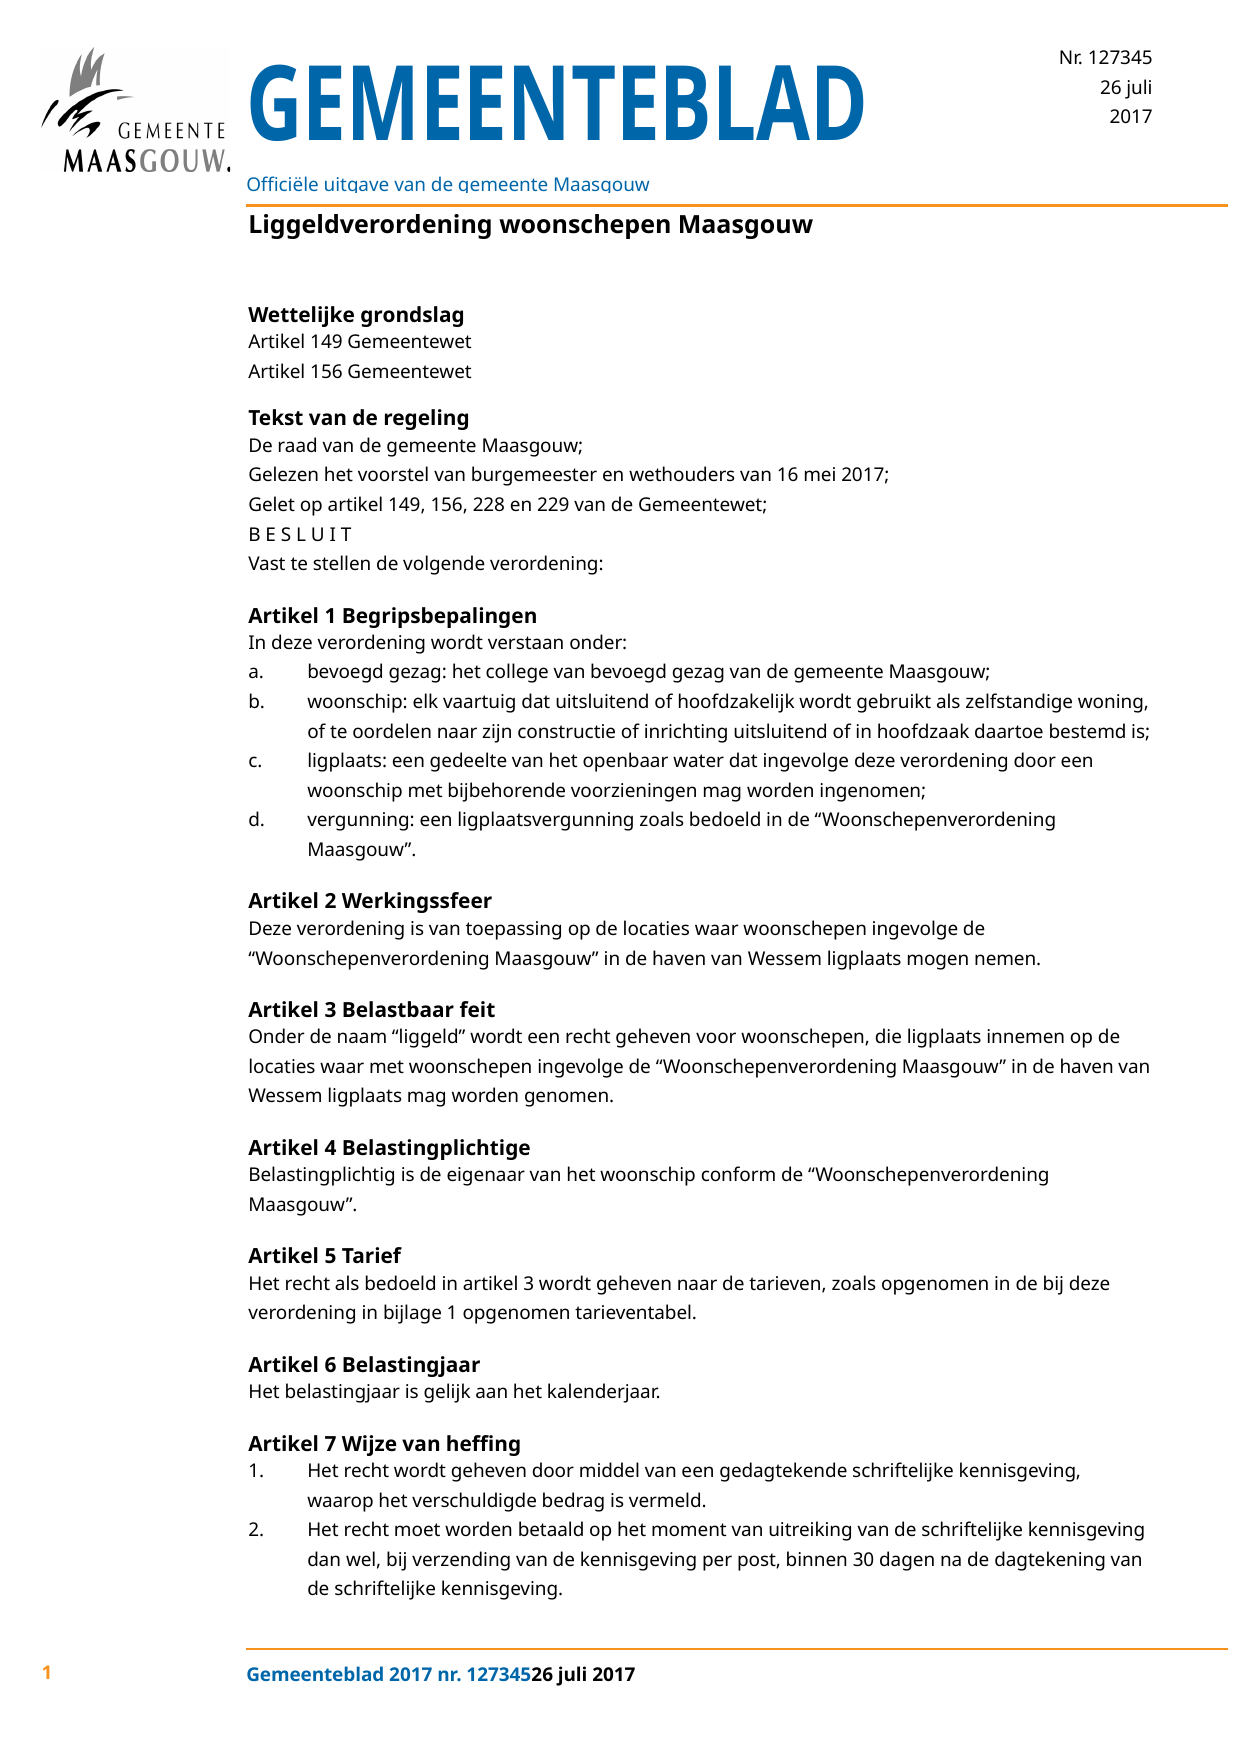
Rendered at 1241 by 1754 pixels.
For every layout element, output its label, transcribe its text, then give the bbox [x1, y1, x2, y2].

text Artikel 6 Belastingjaar [248, 1350, 1152, 1378]
text Artikel 1 Begripsbepalingen [248, 601, 1152, 629]
text Artikel 149 Gemeentewet [248, 328, 1152, 354]
text Artikel 7 Wijze van heffing [248, 1429, 1152, 1457]
list Het recht wordt geheven door middel van een gedagtekende schriftelijke kennisgeving, waarop het verschuldigde bedrag is vermeld. [248, 1457, 1152, 1513]
text Artikel 3 Belastbaar feit [248, 995, 1152, 1023]
text Belastingplichtig is de eigenaar van het woonschip conform de “Woonschepenverordening Maasgouw”. [248, 1162, 1152, 1217]
picture [41, 47, 231, 172]
text In deze verordening wordt verstaan onder: [248, 629, 1152, 655]
text Wettelijke grondslag [248, 300, 1152, 328]
text De raad van de gemeente Maasgouw; [248, 432, 1152, 458]
text Het recht als bedoeld in artikel 3 wordt geheven naar de tarieven, zoals opgenomen in de bij deze verordening in bijlage 1 opgenomen tarieventabel. [248, 1270, 1152, 1325]
text Deze verordening is van toepassing op de locaties waar woonschepen ingevolge de “Woonschepenverordening Maasgouw” in de haven van Wessem ligplaats mogen nemen. [248, 915, 1152, 970]
text Artikel 4 Belastingplichtige [248, 1133, 1152, 1162]
text Artikel 156 Gemeentewet [248, 358, 1152, 384]
text Liggeldverordening woonschepen Maasgouw [248, 207, 1152, 241]
list ligplaats: een gedeelte van het openbaar water dat ingevolge deze verordening door een woonschip met bijbehorende voorzieningen mag worden ingenomen; [248, 747, 1152, 803]
text Tekst van de regeling [248, 403, 1152, 432]
list bevoegd gezag: het college van bevoegd gezag van de gemeente Maasgouw; [248, 659, 1152, 684]
list vergunning: een ligplaatsvergunning zoals bedoeld in de “Woonschepenverordening Maasgouw”. [248, 807, 1152, 862]
text Gelezen het voorstel van burgemeester en wethouders van 16 mei 2017; [248, 462, 1152, 487]
text Het belastingjaar is gelijk aan het kalenderjaar. [248, 1378, 1152, 1404]
list Het recht moet worden betaald op het moment van uitreiking van de schriftelijke kennisgeving dan wel, bij verzending van de kennisgeving per post, binnen 30 dagen na de dagtekening van de schriftelijke kennisgeving. [248, 1516, 1152, 1601]
text B E S L U I T [248, 521, 1152, 546]
text Artikel 2 Werkingssfeer [248, 887, 1152, 915]
text Artikel 5 Tarief [248, 1242, 1152, 1270]
list woonschip: elk vaartuig dat uitsluitend of hoofdzakelijk wordt gebruikt als zelfstandige woning, of te oordelen naar zijn constructie of inrichting uitsluitend of in hoofdzaak daartoe bestemd is; [248, 688, 1152, 744]
text Vast te stellen de volgende verordening: [248, 550, 1152, 576]
text Onder de naam “liggeld” wordt een recht geheven voor woonschepen, die ligplaats innemen op de locaties waar met woonschepen ingevolge de “Woonschepenverordening Maasgouw” in de haven van Wessem ligplaats mag worden genomen. [248, 1023, 1152, 1108]
text Gelet op artikel 149, 156, 228 en 229 van de Gemeentewet; [248, 491, 1152, 517]
